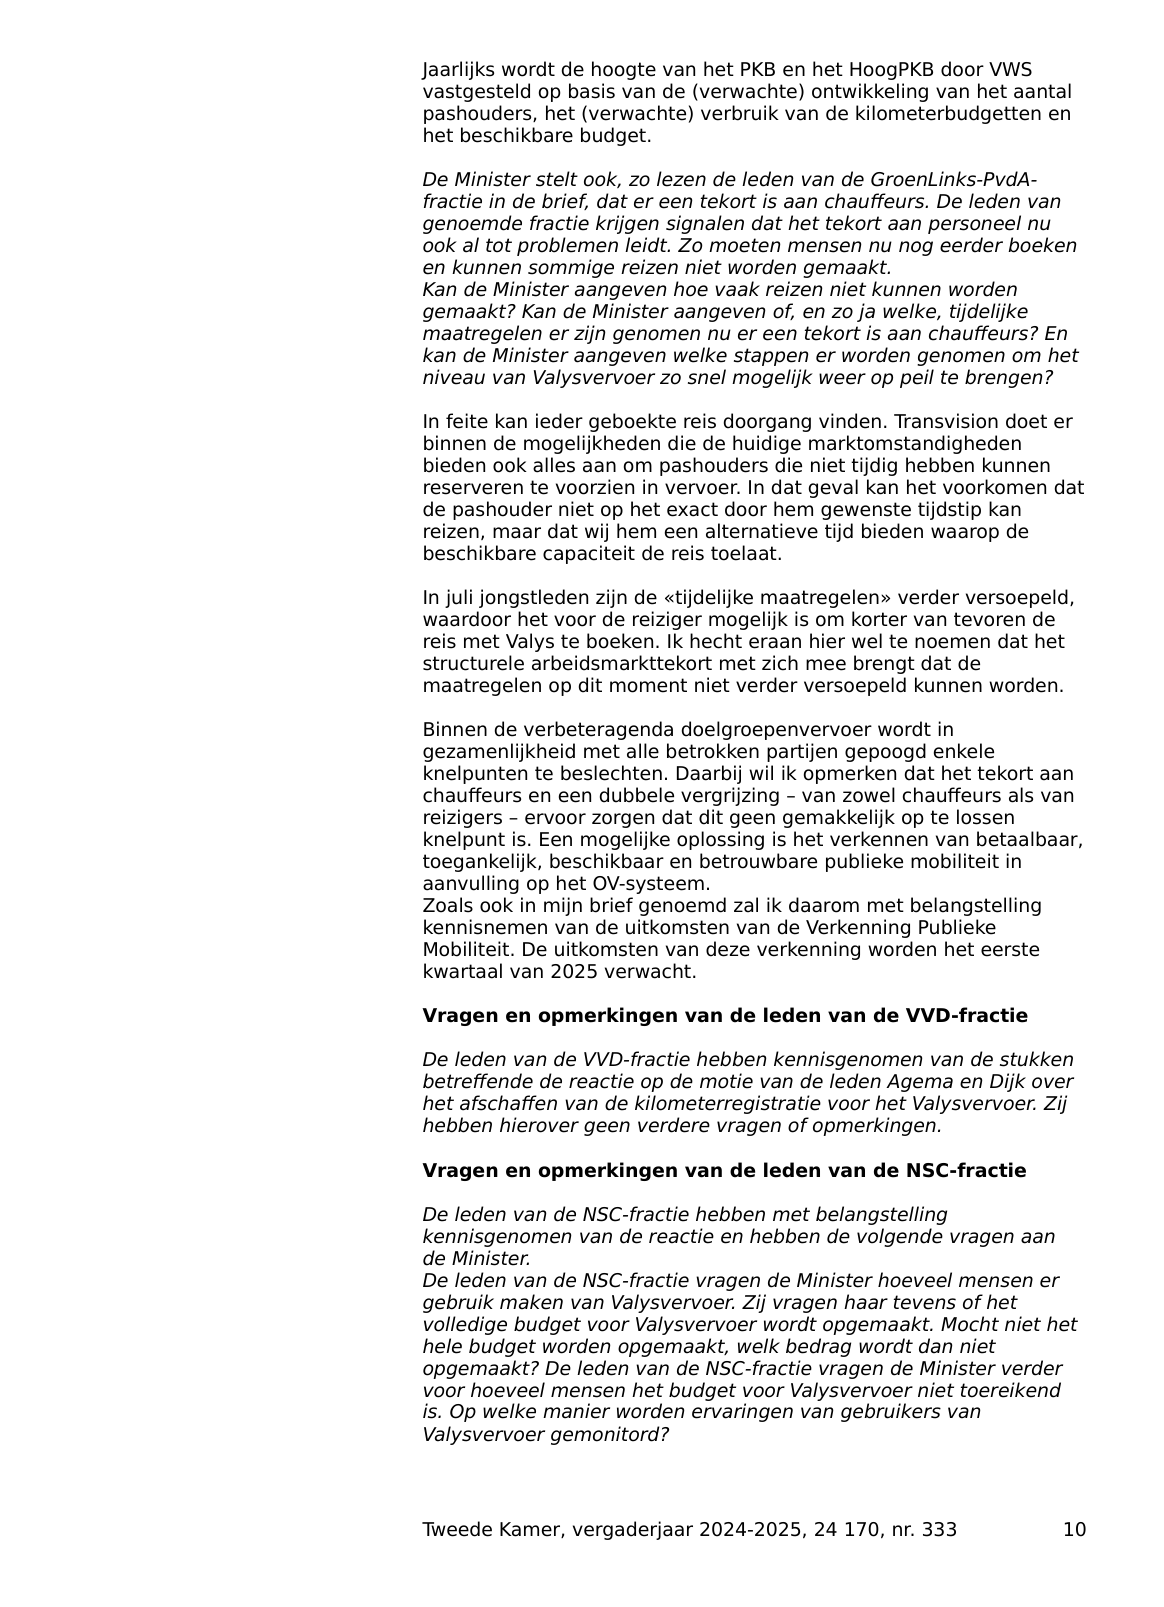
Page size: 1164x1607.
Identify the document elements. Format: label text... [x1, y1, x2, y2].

text In juli jongstleden zijn de «tijdelijke maatregelen» verder versoepeld, waardoor het voor de reiziger mogelijk is om korter van tevoren de reis met Valys te boeken. Ik hecht eraan hier wel te noemen dat het structurele arbeidsmarkttekort met zich mee brengt dat de maatregelen op dit moment niet verder versoepeld kunnen worden. [422, 587, 1087, 697]
subtitle Vragen en opmerkingen van de leden van de VVD-fractie [422, 1005, 1087, 1027]
subtitle Vragen en opmerkingen van de leden van de NSC-fractie [422, 1159, 1087, 1181]
text Kan de Minister aangeven hoe vaak reizen niet kunnen worden gemaakt? Kan de Minister aangeven of, en zo ja welke, tijdelijke maatregelen er zijn genomen nu er een tekort is aan chauffeurs? En kan de Minister aangeven welke stappen er worden genomen om het niveau van Valysvervoer zo snel mogelijk weer op peil te brengen? [422, 279, 1087, 389]
text Zoals ook in mijn brief genoemd zal ik daarom met belangstelling kennisnemen van de uitkomsten van de Verkenning Publieke Mobiliteit. De uitkomsten van deze verkenning worden het eerste kwartaal van 2025 verwacht. [422, 895, 1087, 983]
text De leden van de VVD-fractie hebben kennisgenomen van de stukken betreffende de reactie op de motie van de leden Agema en Dijk over het afschaffen van de kilometerregistratie voor het Valysvervoer. Zij hebben hierover geen verdere vragen of opmerkingen. [422, 1049, 1087, 1137]
text Binnen de verbeteragenda doelgroepenvervoer wordt in gezamenlijkheid met alle betrokken partijen gepoogd enkele knelpunten te beslechten. Daarbij wil ik opmerken dat het tekort aan chauffeurs en een dubbele vergrijzing – van zowel chauffeurs als van reizigers – ervoor zorgen dat dit geen gemakkelijk op te lossen knelpunt is. Een mogelijke oplossing is het verkennen van betaalbaar, toegankelijk, beschikbaar en betrouwbare publieke mobiliteit in aanvulling op het OV-systeem. [422, 719, 1087, 895]
text Jaarlijks wordt de hoogte van het PKB en het HoogPKB door VWS vastgesteld op basis van de (verwachte) ontwikkeling van het aantal pashouders, het (verwachte) verbruik van de kilometerbudgetten en het beschikbare budget. [422, 59, 1087, 147]
text De Minister stelt ook, zo lezen de leden van de GroenLinks-PvdA-fractie in de brief, dat er een tekort is aan chauffeurs. De leden van genoemde fractie krijgen signalen dat het tekort aan personeel nu ook al tot problemen leidt. Zo moeten mensen nu nog eerder boeken en kunnen sommige reizen niet worden gemaakt. [422, 169, 1087, 279]
text De leden van de NSC-fractie vragen de Minister hoeveel mensen er gebruik maken van Valysvervoer. Zij vragen haar tevens of het volledige budget voor Valysvervoer wordt opgemaakt. Mocht niet het hele budget worden opgemaakt, welk bedrag wordt dan niet opgemaakt? De leden van de NSC-fractie vragen de Minister verder voor hoeveel mensen het budget voor Valysvervoer niet toereikend is. Op welke manier worden ervaringen van gebruikers van Valysvervoer gemonitord? [422, 1269, 1087, 1445]
text In feite kan ieder geboekte reis doorgang vinden. Transvision doet er binnen de mogelijkheden die de huidige marktomstandigheden bieden ook alles aan om pashouders die niet tijdig hebben kunnen reserveren te voorzien in vervoer. In dat geval kan het voorkomen dat de pashouder niet op het exact door hem gewenste tijdstip kan reizen, maar dat wij hem een alternatieve tijd bieden waarop de beschikbare capaciteit de reis toelaat. [422, 411, 1087, 565]
text De leden van de NSC-fractie hebben met belangstelling kennisgenomen van de reactie en hebben de volgende vragen aan de Minister. [422, 1204, 1087, 1269]
